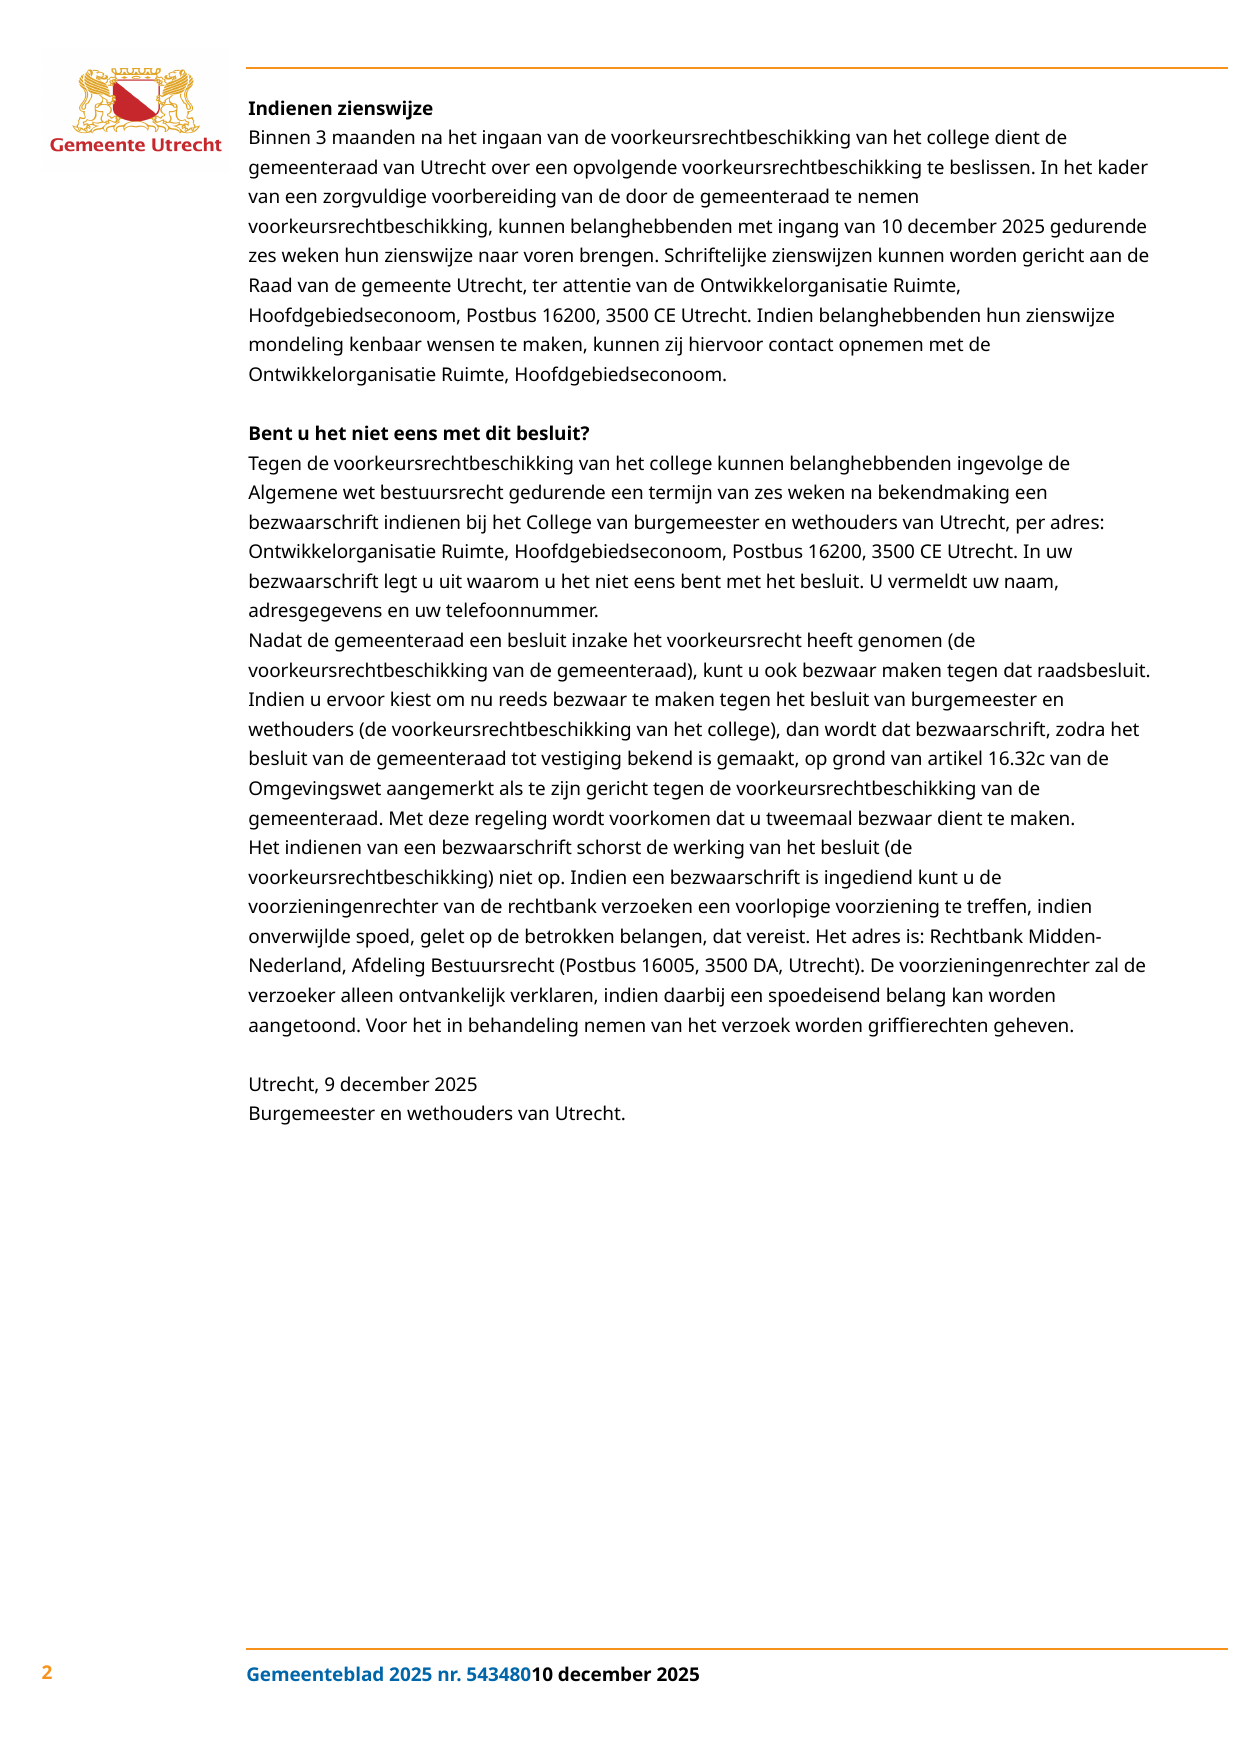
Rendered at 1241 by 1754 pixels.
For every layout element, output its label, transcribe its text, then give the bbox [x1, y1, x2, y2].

picture [41, 47, 231, 172]
text Binnen 3 maanden na het ingaan van de voorkeursrechtbeschikking van het college dient de gemeenteraad van Utrecht over een opvolgende voorkeursrechtbeschikking te beslissen. In het kader van een zorgvuldige voorbereiding van de door de gemeenteraad te nemen voorkeursrechtbeschikking, kunnen belanghebbenden met ingang van 10 december 2025 gedurende zes weken hun zienswijze naar voren brengen. Schriftelijke zienswijzen kunnen worden gericht aan de Raad van de gemeente Utrecht, ter attentie van de Ontwikkelorganisatie Ruimte, Hoofdgebiedseconoom, Postbus 16200, 3500 CE Utrecht. Indien belanghebbenden hun zienswijze mondeling kenbaar wensen te maken, kunnen zij hiervoor contact opnemen met de Ontwikkelorganisatie Ruimte, Hoofdgebiedseconoom. [248, 124, 1152, 387]
text Tegen de voorkeursrechtbeschikking van het college kunnen belanghebbenden ingevolge de Algemene wet bestuursrecht gedurende een termijn van zes weken na bekendmaking een bezwaarschrift indienen bij het College van burgemeester en wethouders van Utrecht, per adres: Ontwikkelorganisatie Ruimte, Hoofdgebiedseconoom, Postbus 16200, 3500 CE Utrecht. In uw bezwaarschrift legt u uit waarom u het niet eens bent met het besluit. U vermeldt uw naam, adresgegevens en uw telefoonnummer. [248, 450, 1152, 623]
text Burgemeester en wethouders van Utrecht. [248, 1101, 1152, 1126]
text Bent u het niet eens met dit besluit? [248, 420, 1152, 446]
text Het indienen van een bezwaarschrift schorst de werking van het besluit (de voorkeursrechtbeschikking) niet op. Indien een bezwaarschrift is ingediend kunt u de voorzieningenrechter van de rechtbank verzoeken een voorlopige voorziening te treffen, indien onverwijlde spoed, gelet op de betrokken belangen, dat vereist. Het adres is: Rechtbank Midden-Nederland, Afdeling Bestuursrecht (Postbus 16005, 3500 DA, Utrecht). De voorzieningenrechter zal de verzoeker alleen ontvankelijk verklaren, indien daarbij een spoedeisend belang kan worden aangetoond. Voor het in behandeling nemen van het verzoek worden griffierechten geheven. [248, 834, 1152, 1038]
text Nadat de gemeenteraad een besluit inzake het voorkeursrecht heeft genomen (de voorkeursrechtbeschikking van de gemeenteraad), kunt u ook bezwaar maken tegen dat raadsbesluit. Indien u ervoor kiest om nu reeds bezwaar te maken tegen het besluit van burgemeester en wethouders (de voorkeursrechtbeschikking van het college), dan wordt dat bezwaarschrift, zodra het besluit van de gemeenteraad tot vestiging bekend is gemaakt, op grond van artikel 16.32c van de Omgevingswet aangemerkt als te zijn gericht tegen de voorkeursrechtbeschikking van de gemeenteraad. Met deze regeling wordt voorkomen dat u tweemaal bezwaar dient te maken. [248, 627, 1152, 831]
text Utrecht, 9 december 2025 [248, 1071, 1152, 1097]
text Indienen zienswijze [248, 95, 1152, 121]
